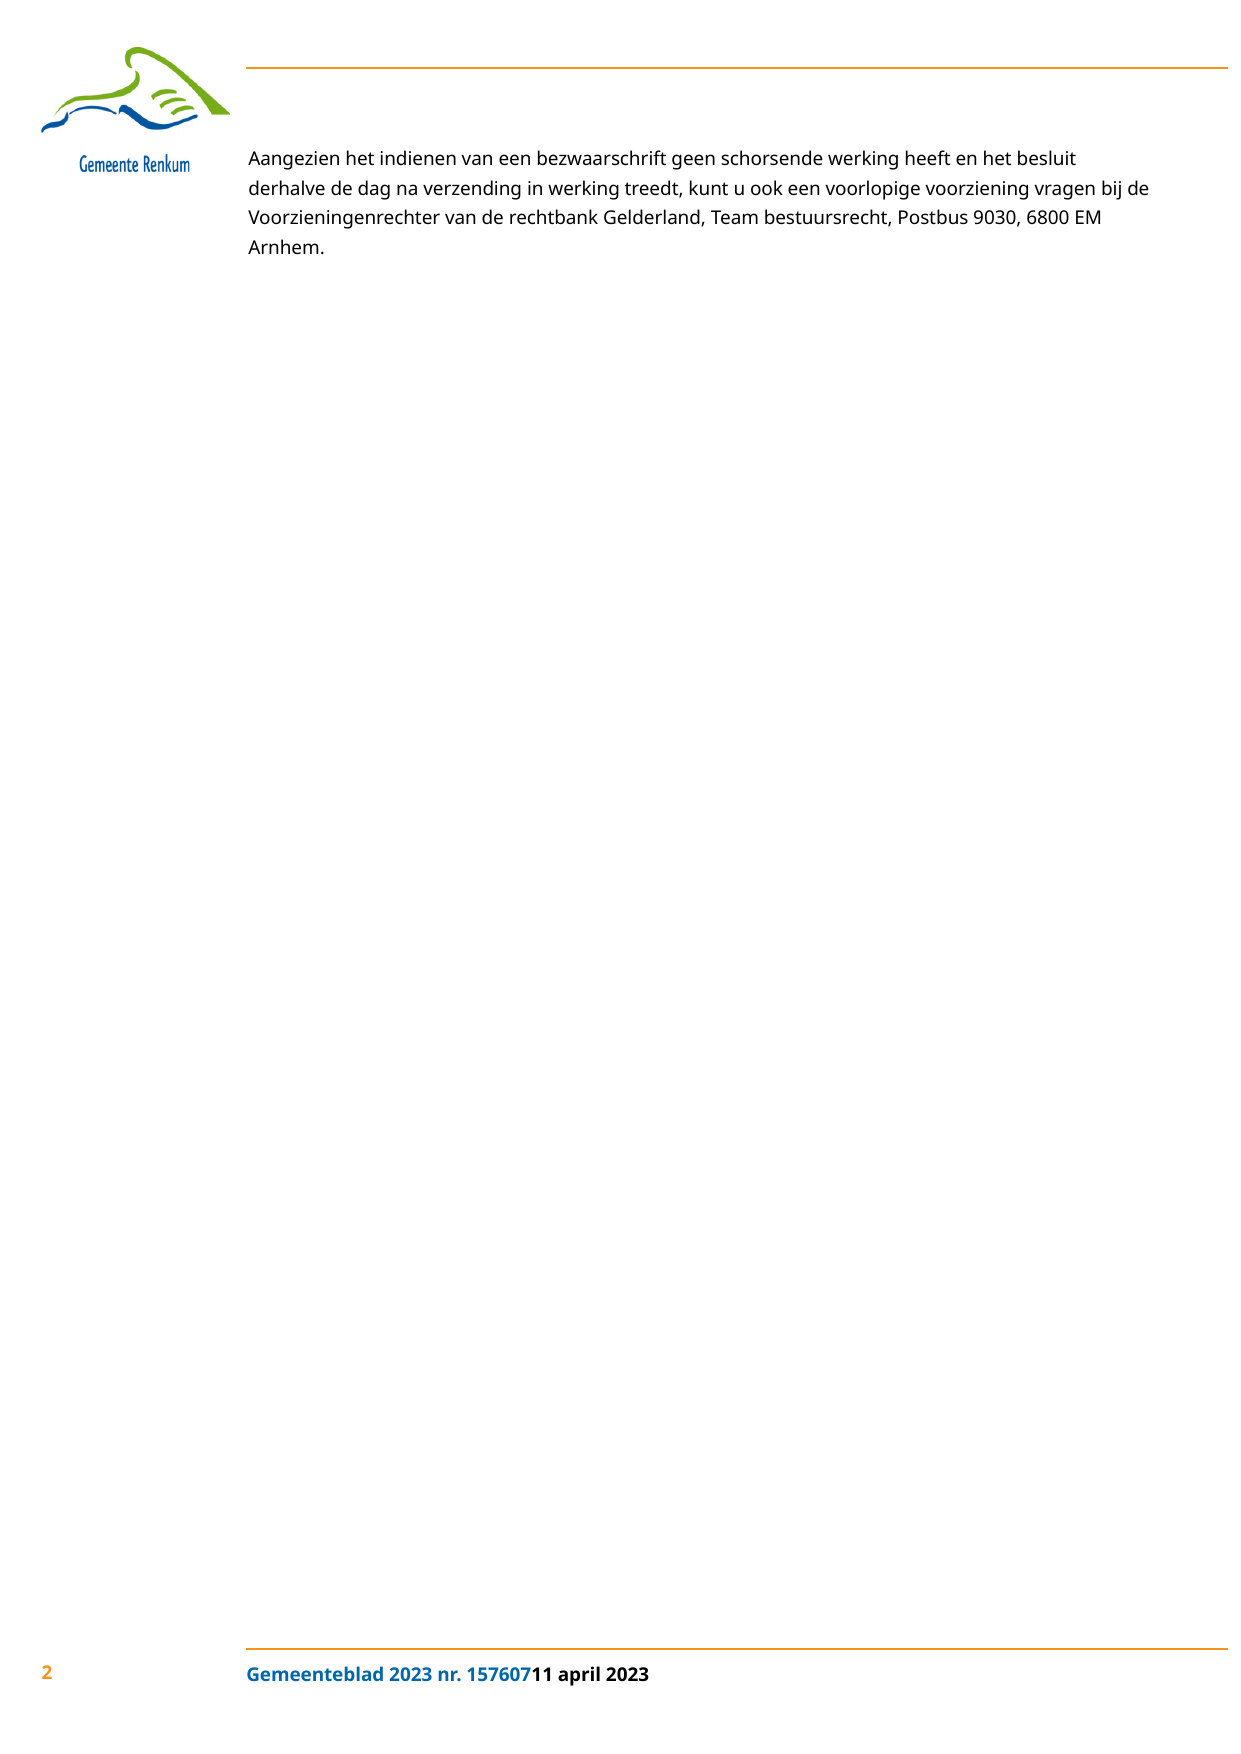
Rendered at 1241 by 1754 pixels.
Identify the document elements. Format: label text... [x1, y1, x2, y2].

picture [41, 47, 231, 172]
text Aangezien het indienen van een bezwaarschrift geen schorsende werking heeft en het besluit derhalve de dag na verzending in werking treedt, kunt u ook een voorlopige voorziening vragen bij de Voorzieningenrechter van de rechtbank Gelderland, Team bestuursrecht, Postbus 9030, 6800 EM Arnhem. [248, 145, 1152, 260]
